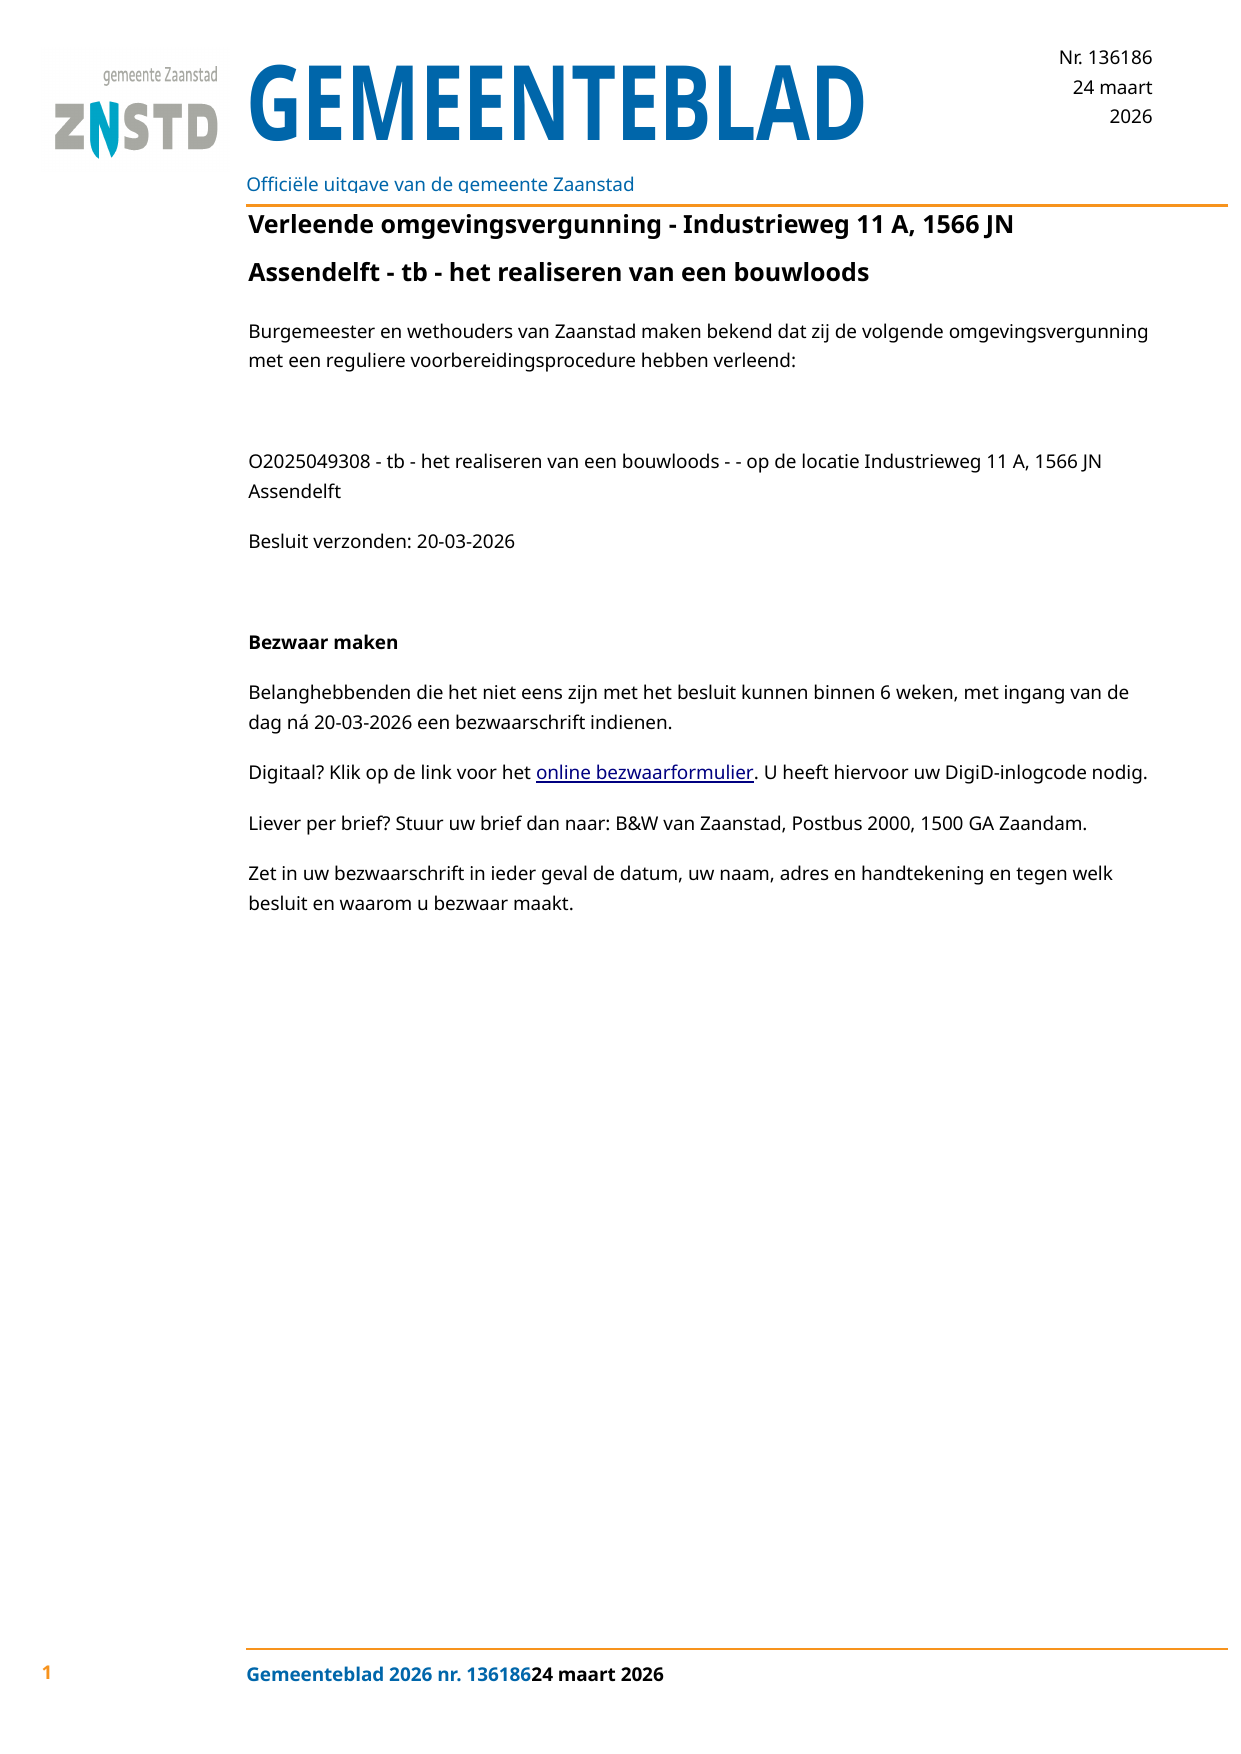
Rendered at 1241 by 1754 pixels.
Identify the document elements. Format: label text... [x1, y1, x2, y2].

text Verleende omgevingsvergunning - Industrieweg 11 A, 1566 JN Assendelft - tb - het realiseren van een bouwloods [248, 207, 1152, 288]
text Besluit verzonden: 20-03-2026 [248, 528, 1152, 554]
text Belanghebbenden die het niet eens zijn met het besluit kunnen binnen 6 weken, met ingang van de dag ná 20-03-2026 een bezwaarschrift indienen. [248, 679, 1152, 735]
picture [41, 47, 231, 172]
text Bezwaar maken [248, 629, 1152, 655]
text Liever per brief? Stuur uw brief dan naar: B&W van Zaanstad, Postbus 2000, 1500 GA Zaandam. [248, 810, 1152, 836]
text Burgemeester en wethouders van Zaanstad maken bekend dat zij de volgende omgevingsvergunning met een reguliere voorbereidingsprocedure hebben verleend: [248, 318, 1152, 373]
text Digitaal? Klik op de link voor het online bezwaarformulier. U heeft hiervoor uw DigiD-inlogcode nodig. [248, 759, 1152, 785]
text Zet in uw bezwaarschrift in ieder geval de datum, uw naam, adres en handtekening en tegen welk besluit en waarom u bezwaar maakt. [248, 860, 1152, 916]
text O2025049308 - tb - het realiseren van een bouwloods - - op de locatie Industrieweg 11 A, 1566 JN Assendelft [248, 448, 1152, 504]
